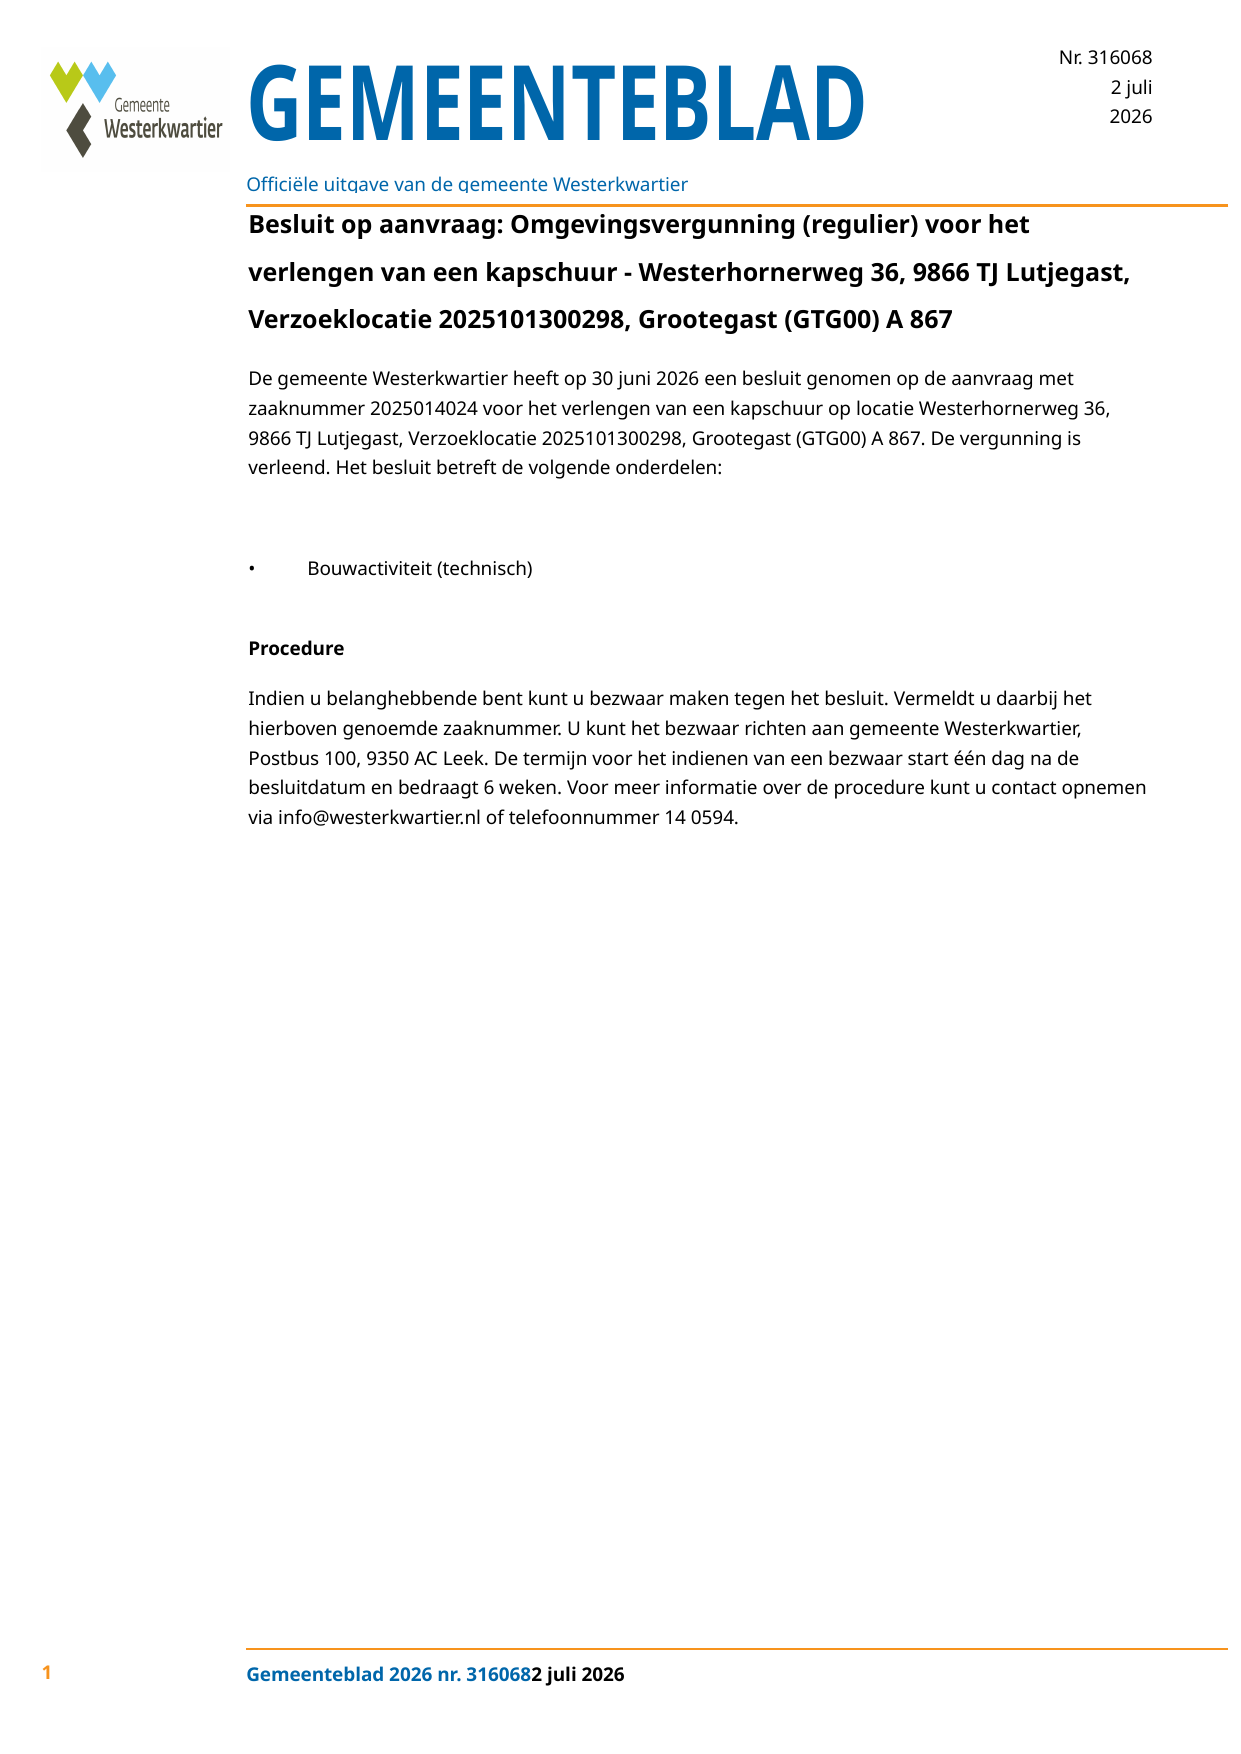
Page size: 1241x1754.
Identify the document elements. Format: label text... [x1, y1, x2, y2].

list Bouwactiviteit (technisch) [248, 555, 1152, 581]
text Procedure [248, 635, 1152, 661]
text De gemeente Westerkwartier heeft op 30 juni 2026 een besluit genomen op de aanvraag met zaaknummer 2025014024 voor het verlengen van een kapschuur op locatie Westerhornerweg 36, 9866 TJ Lutjegast, Verzoeklocatie 2025101300298, Grootegast (GTG00) A 867. De vergunning is verleend. Het besluit betreft de volgende onderdelen: [248, 366, 1152, 480]
text Indien u belanghebbende bent kunt u bezwaar maken tegen het besluit. Vermeldt u daarbij het hierboven genoemde zaaknummer. U kunt het bezwaar richten aan gemeente Westerkwartier, Postbus 100, 9350 AC Leek. De termijn voor het indienen van een bezwaar start één dag na de besluitdatum en bedraagt 6 weken. Voor meer informatie over de procedure kunt u contact opnemen via info@westerkwartier.nl of telefoonnummer 14 0594. [248, 686, 1152, 829]
text Besluit op aanvraag: Omgevingsvergunning (regulier) voor het verlengen van een kapschuur - Westerhornerweg 36, 9866 TJ Lutjegast, Verzoeklocatie 2025101300298, Grootegast (GTG00) A 867 [248, 207, 1152, 336]
picture [41, 47, 231, 172]
